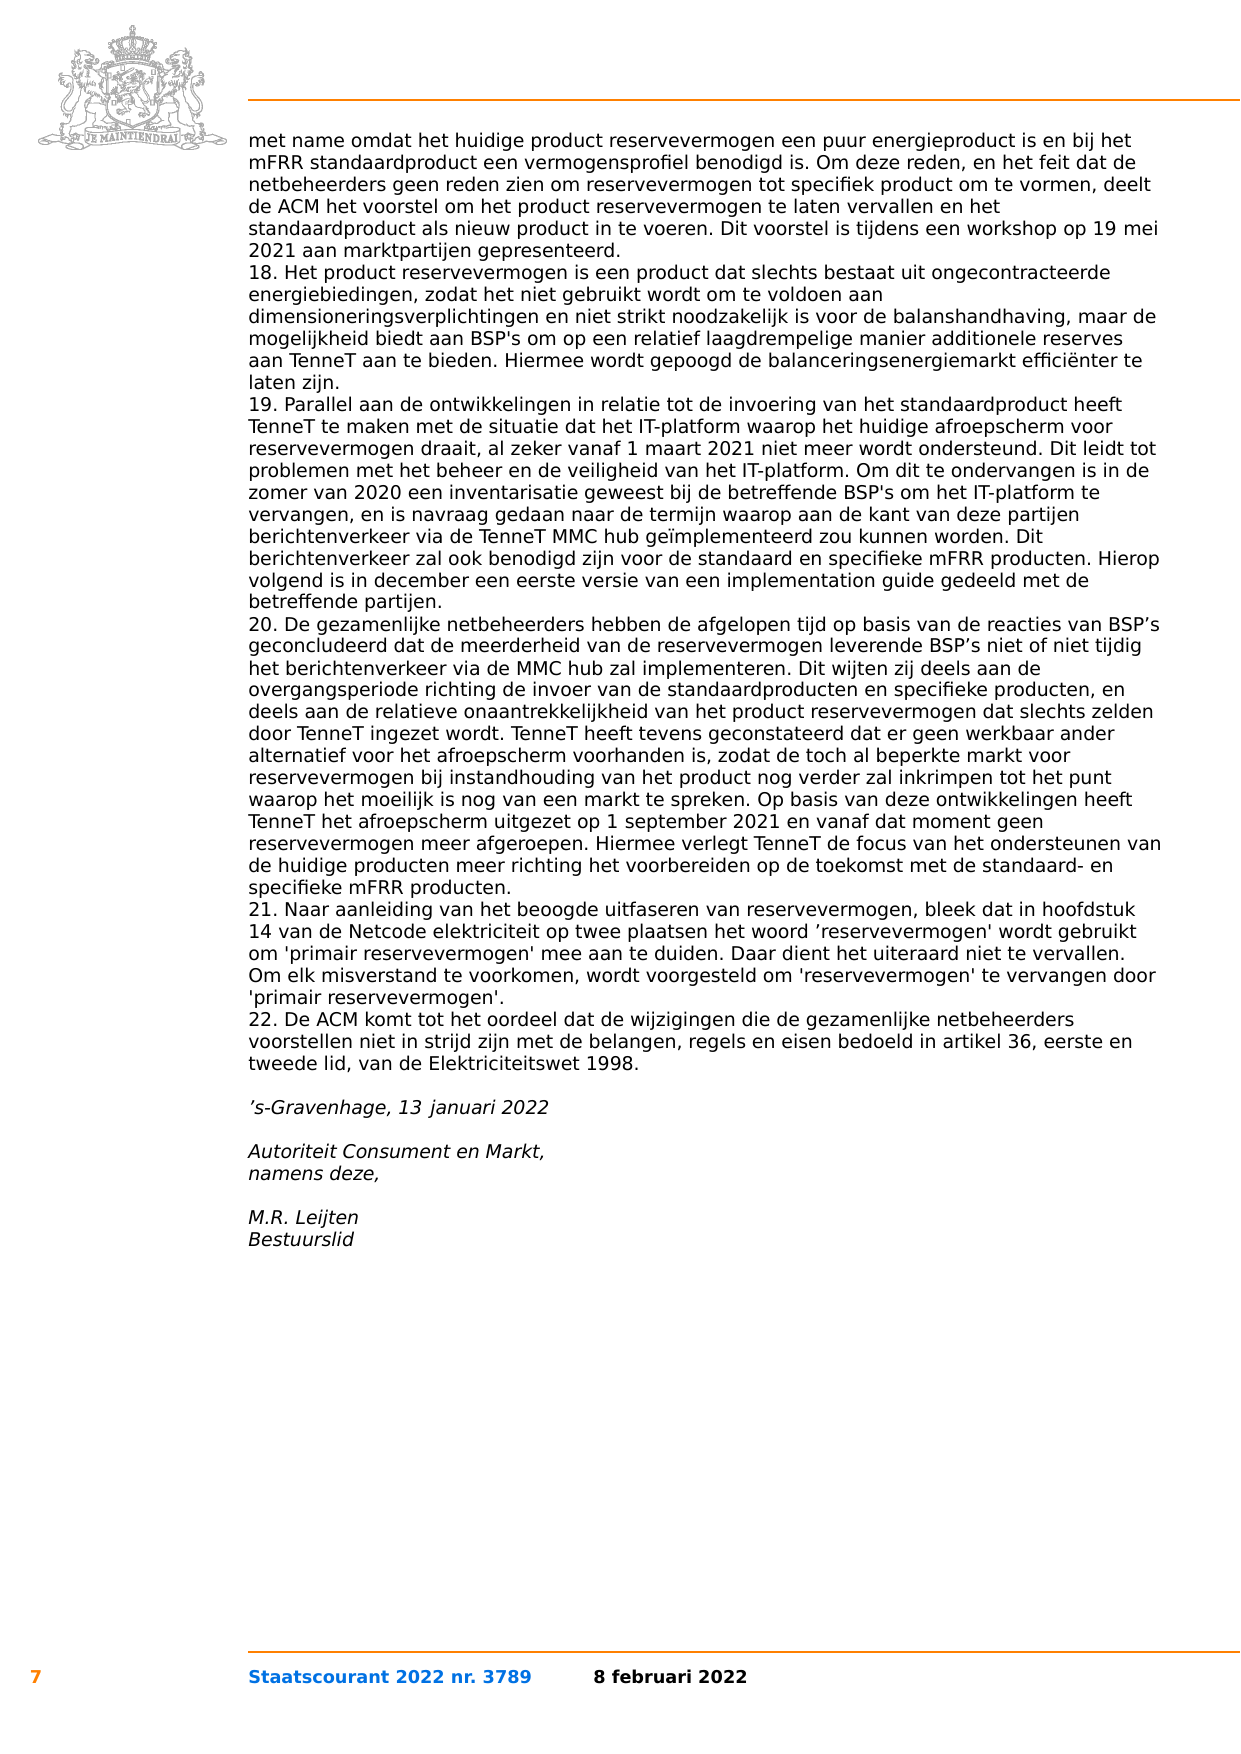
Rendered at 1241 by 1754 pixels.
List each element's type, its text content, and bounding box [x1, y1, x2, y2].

text ’s-Gravenhage, 13 januari 2022 [248, 1097, 1163, 1119]
text 21. Naar aanleiding van het beoogde uitfaseren van reservevermogen, bleek dat in hoofdstuk 14 van de Netcode elektriciteit op twee plaatsen het woord ’reservevermogen' wordt gebruikt om 'primair reservevermogen' mee aan te duiden. Daar dient het uiteraard niet te vervallen. Om elk misverstand te voorkomen, wordt voorgesteld om 'reservevermogen' te vervangen door 'primair reservevermogen'. [248, 899, 1163, 1009]
text 22. De ACM komt tot het oordeel dat de wijzigingen die de gezamenlijke netbeheerders voorstellen niet in strijd zijn met de belangen, regels en eisen bedoeld in artikel 36, eerste en tweede lid, van de Elektriciteitswet 1998. [248, 1009, 1163, 1075]
text Autoriteit Consument en Markt, namens deze, M.R. Leijten Bestuurslid [248, 1141, 1163, 1251]
text 18. Het product reservevermogen is een product dat slechts bestaat uit ongecontracteerde energiebiedingen, zodat het niet gebruikt wordt om te voldoen aan dimensioneringsverplichtingen en niet strikt noodzakelijk is voor de balanshandhaving, maar de mogelijkheid biedt aan BSP's om op een relatief laagdrempelige manier additionele reserves aan TenneT aan te bieden. Hiermee wordt gepoogd de balanceringsenergiemarkt efficiënter te laten zijn. [248, 262, 1163, 394]
text 19. Parallel aan de ontwikkelingen in relatie tot de invoering van het standaardproduct heeft TenneT te maken met de situatie dat het IT-platform waarop het huidige afroepscherm voor reservevermogen draait, al zeker vanaf 1 maart 2021 niet meer wordt ondersteund. Dit leidt tot problemen met het beheer en de veiligheid van het IT-platform. Om dit te ondervangen is in de zomer van 2020 een inventarisatie geweest bij de betreffende BSP's om het IT-platform te vervangen, en is navraag gedaan naar de termijn waarop aan de kant van deze partijen berichtenverkeer via de TenneT MMC hub geïmplementeerd zou kunnen worden. Dit berichtenverkeer zal ook benodigd zijn voor de standaard en specifieke mFRR producten. Hierop volgend is in december een eerste versie van een implementation guide gedeeld met de betreffende partijen. [248, 394, 1163, 613]
text 20. De gezamenlijke netbeheerders hebben de afgelopen tijd op basis van de reacties van BSP’s geconcludeerd dat de meerderheid van de reservevermogen leverende BSP’s niet of niet tijdig het berichtenverkeer via de MMC hub zal implementeren. Dit wijten zij deels aan de overgangsperiode richting de invoer van de standaardproducten en specifieke producten, en deels aan de relatieve onaantrekkelijkheid van het product reservevermogen dat slechts zelden door TenneT ingezet wordt. TenneT heeft tevens geconstateerd dat er geen werkbaar ander alternatief voor het afroepscherm voorhanden is, zodat de toch al beperkte markt voor reservevermogen bij instandhouding van het product nog verder zal inkrimpen tot het punt waarop het moeilijk is nog van een markt te spreken. Op basis van deze ontwikkelingen heeft TenneT het afroepscherm uitgezet op 1 september 2021 en vanaf dat moment geen reservevermogen meer afgeroepen. Hiermee verlegt TenneT de focus van het ondersteunen van de huidige producten meer richting het voorbereiden op de toekomst met de standaard- en specifieke mFRR producten. [248, 613, 1163, 899]
text met name omdat het huidige product reservevermogen een puur energieproduct is en bij het mFRR standaardproduct een vermogensprofiel benodigd is. Om deze reden, en het feit dat de netbeheerders geen reden zien om reservevermogen tot specifiek product om te vormen, deelt de ACM het voorstel om het product reservevermogen te laten vervallen en het standaardproduct als nieuw product in te voeren. Dit voorstel is tijdens een workshop op 19 mei 2021 aan marktpartijen gepresenteerd. [248, 130, 1163, 262]
picture [38, 25, 227, 150]
